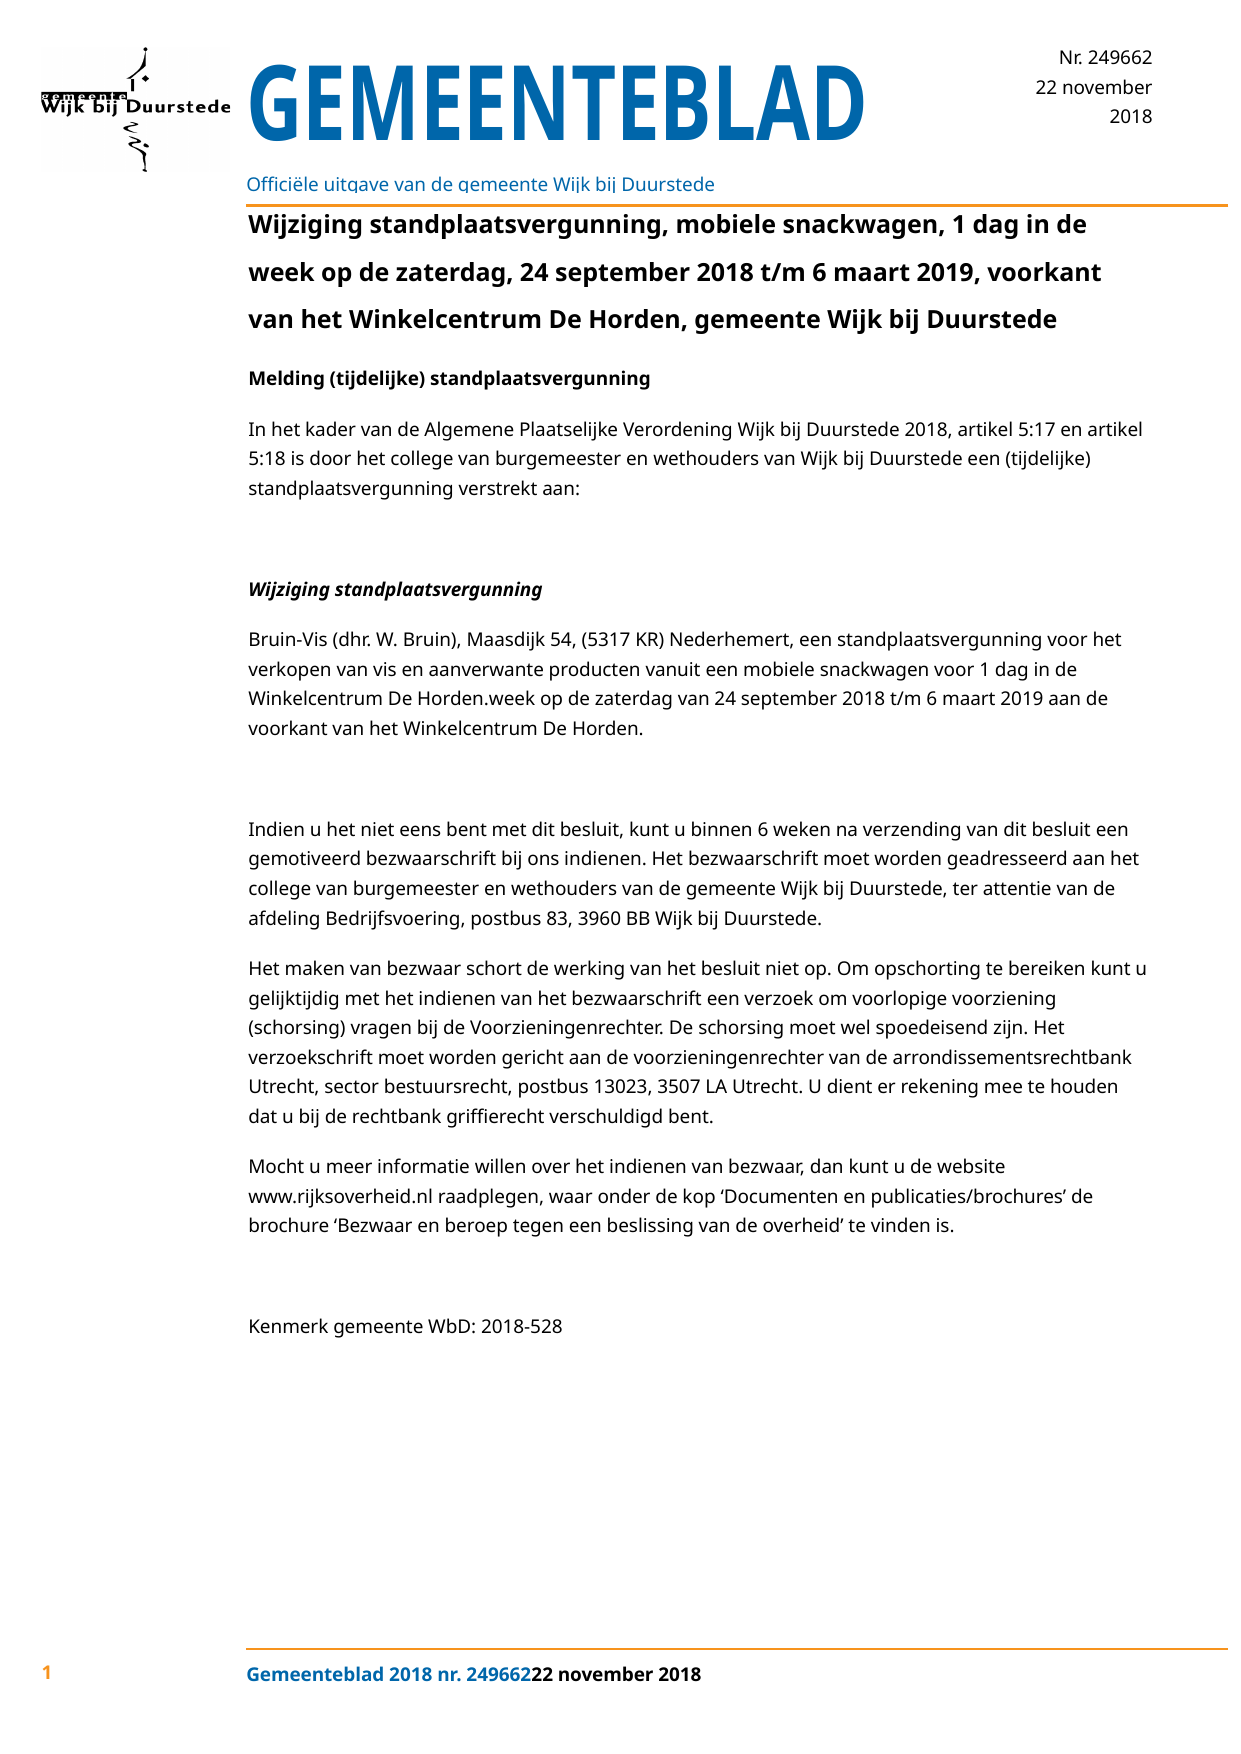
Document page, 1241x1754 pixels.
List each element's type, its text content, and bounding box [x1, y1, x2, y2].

text Mocht u meer informatie willen over het indienen van bezwaar, dan kunt u de website www.rijksoverheid.nl raadplegen, waar onder de kop ‘Documenten en publicaties/brochures’ de brochure ‘Bezwaar en beroep tegen een beslissing van de overheid’ te vinden is. [248, 1153, 1152, 1238]
text Wijziging standplaatsvergunning [248, 576, 1152, 602]
text Melding (tijdelijke) standplaatsvergunning [248, 366, 1152, 391]
text Bruin-Vis (dhr. W. Bruin), Maasdijk 54, (5317 KR) Nederhemert, een standplaatsvergunning voor het verkopen van vis en aanverwante producten vanuit een mobiele snackwagen voor 1 dag in de Winkelcentrum De Horden.week op de zaterdag van 24 september 2018 t/m 6 maart 2019 aan de voorkant van het Winkelcentrum De Horden. [248, 626, 1152, 741]
text Wijziging standplaatsvergunning, mobiele snackwagen, 1 dag in de week op de zaterdag, 24 september 2018 t/m 6 maart 2019, voorkant van het Winkelcentrum De Horden, gemeente Wijk bij Duurstede [248, 207, 1152, 336]
text In het kader van de Algemene Plaatselijke Verordening Wijk bij Duurstede 2018, artikel 5:17 en artikel 5:18 is door het college van burgemeester en wethouders van Wijk bij Duurstede een (tijdelijke) standplaatsvergunning verstrekt aan: [248, 416, 1152, 501]
text Kenmerk gemeente WbD: 2018-528 [248, 1313, 1152, 1339]
text Indien u het niet eens bent met dit besluit, kunt u binnen 6 weken na verzending van dit besluit een gemotiveerd bezwaarschrift bij ons indienen. Het bezwaarschrift moet worden geadresseerd aan het college van burgemeester en wethouders van de gemeente Wijk bij Duurstede, ter attentie van de afdeling Bedrijfsvoering, postbus 83, 3960 BB Wijk bij Duurstede. [248, 816, 1152, 930]
picture [41, 47, 231, 172]
text Het maken van bezwaar schort de werking van het besluit niet op. Om opschorting te bereiken kunt u gelijktijdig met het indienen van het bezwaarschrift een verzoek om voorlopige voorziening (schorsing) vragen bij de Voorzieningenrechter. De schorsing moet wel spoedeisend zijn. Het verzoekschrift moet worden gericht aan de voorzieningenrechter van de arrondissementsrechtbank Utrecht, sector bestuursrecht, postbus 13023, 3507 LA Utrecht. U dient er rekening mee te houden dat u bij de rechtbank griffierecht verschuldigd bent. [248, 955, 1152, 1129]
